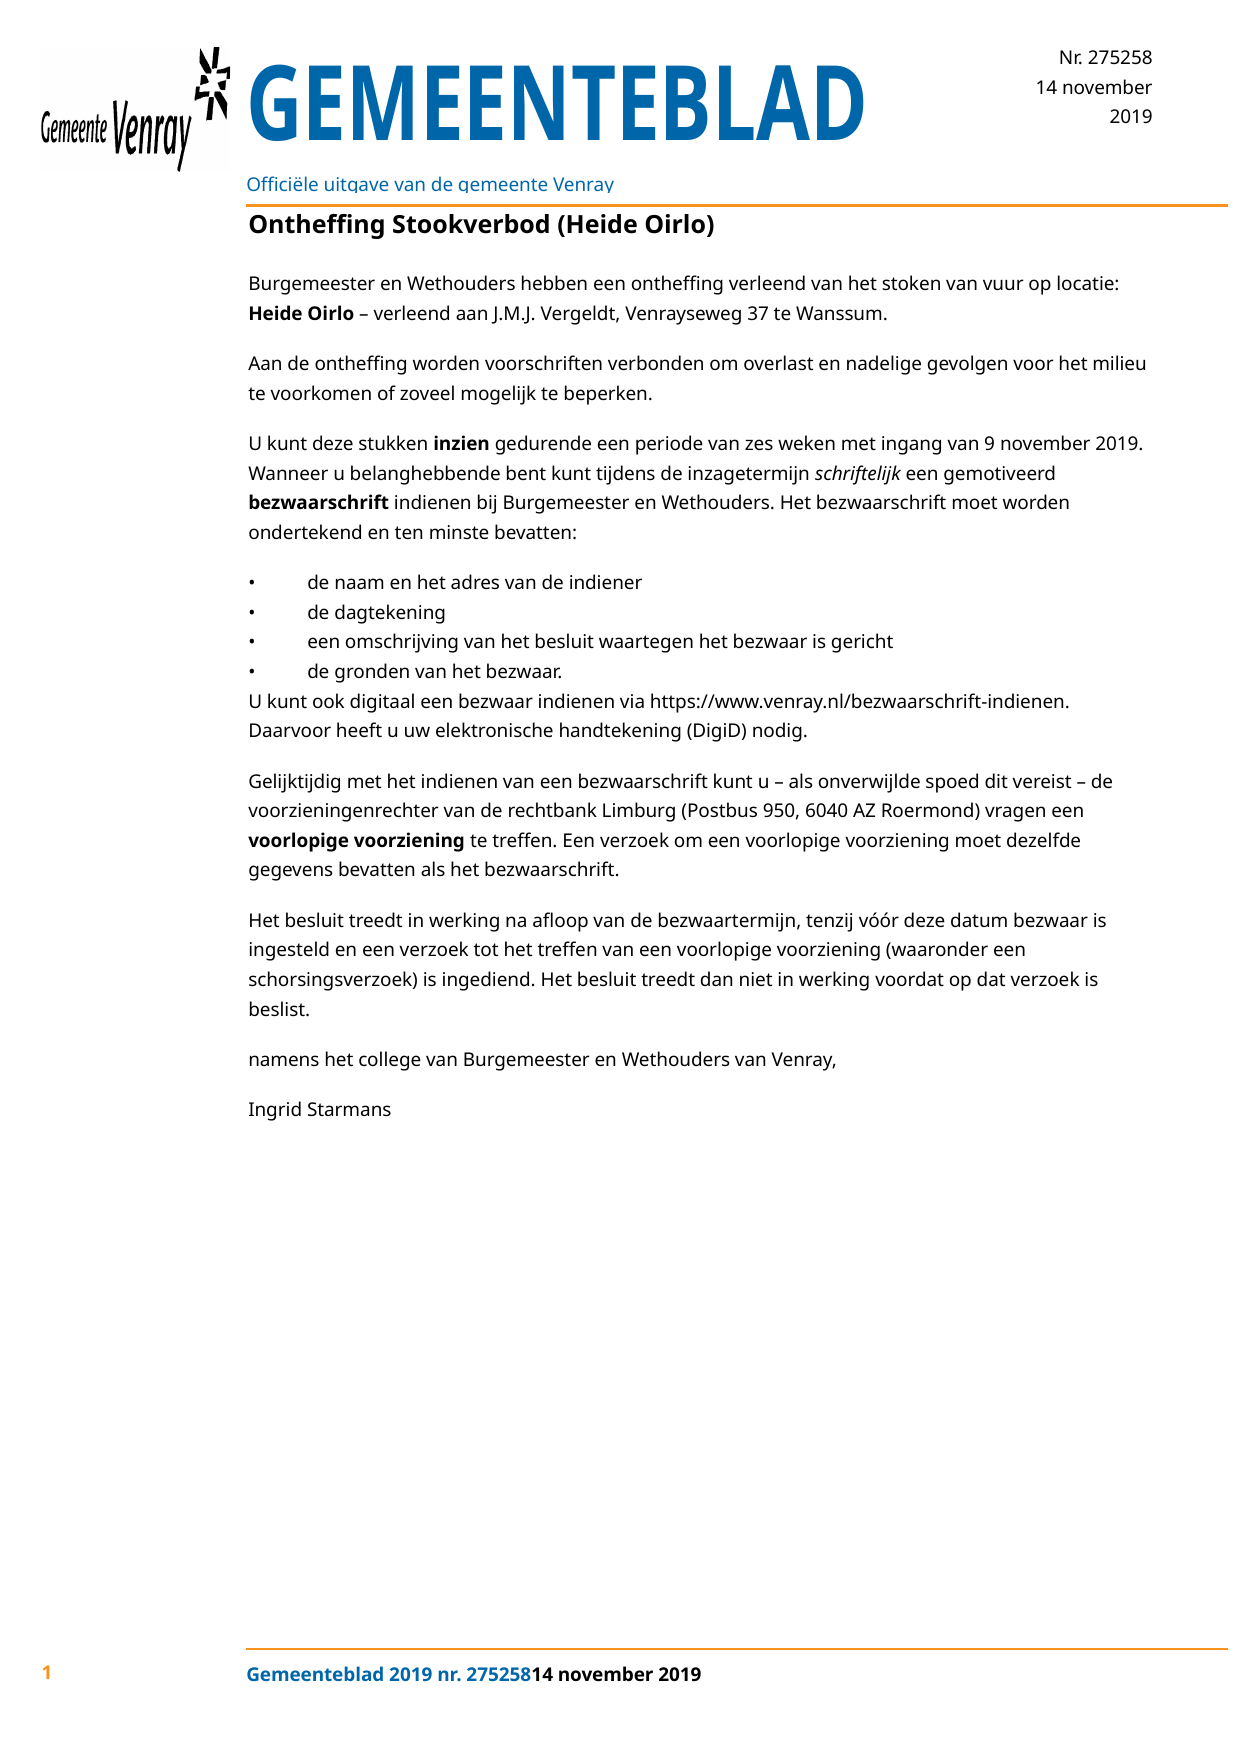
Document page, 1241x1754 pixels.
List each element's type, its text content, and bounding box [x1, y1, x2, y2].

list een omschrijving van het besluit waartegen het bezwaar is gericht [248, 629, 1152, 654]
picture [41, 47, 231, 172]
text namens het college van Burgemeester en Wethouders van Venray, [248, 1046, 1152, 1072]
text U kunt ook digitaal een bezwaar indienen via https://www.venray.nl/bezwaarschrift-indienen. Daarvoor heeft u uw elektronische handtekening (DigiD) nodig. [248, 688, 1152, 743]
list de gronden van het bezwaar. [248, 658, 1152, 684]
text Het besluit treedt in werking na afloop van de bezwaartermijn, tenzij vóór deze datum bezwaar is ingesteld en een verzoek tot het treffen van een voorlopige voorziening (waaronder een schorsingsverzoek) is ingediend. Het besluit treedt dan niet in werking voordat op dat verzoek is beslist. [248, 907, 1152, 1021]
text Burgemeester en Wethouders hebben een ontheffing verleend van het stoken van vuur op locatie: Heide Oirlo – verleend aan J.M.J. Vergeldt, Venrayseweg 37 te Wanssum. [248, 270, 1152, 326]
list de naam en het adres van de indiener [248, 569, 1152, 595]
text Gelijktijdig met het indienen van een bezwaarschrift kunt u – als onverwijlde spoed dit vereist – de voorzieningenrechter van de rechtbank Limburg (Postbus 950, 6040 AZ Roermond) vragen een voorlopige voorziening te treffen. Een verzoek om een voorlopige voorziening moet dezelfde gegevens bevatten als het bezwaarschrift. [248, 768, 1152, 882]
text Ingrid Starmans [248, 1097, 1152, 1122]
text U kunt deze stukken inzien gedurende een periode van zes weken met ingang van 9 november 2019. Wanneer u belanghebbende bent kunt tijdens de inzagetermijn schriftelijk een gemotiveerd bezwaarschrift indienen bij Burgemeester en Wethouders. Het bezwaarschrift moet worden ondertekend en ten minste bevatten: [248, 430, 1152, 545]
text Aan de ontheffing worden voorschriften verbonden om overlast en nadelige gevolgen voor het milieu te voorkomen of zoveel mogelijk te beperken. [248, 350, 1152, 406]
text Ontheffing Stookverbod (Heide Oirlo) [248, 207, 1152, 241]
list de dagtekening [248, 599, 1152, 625]
